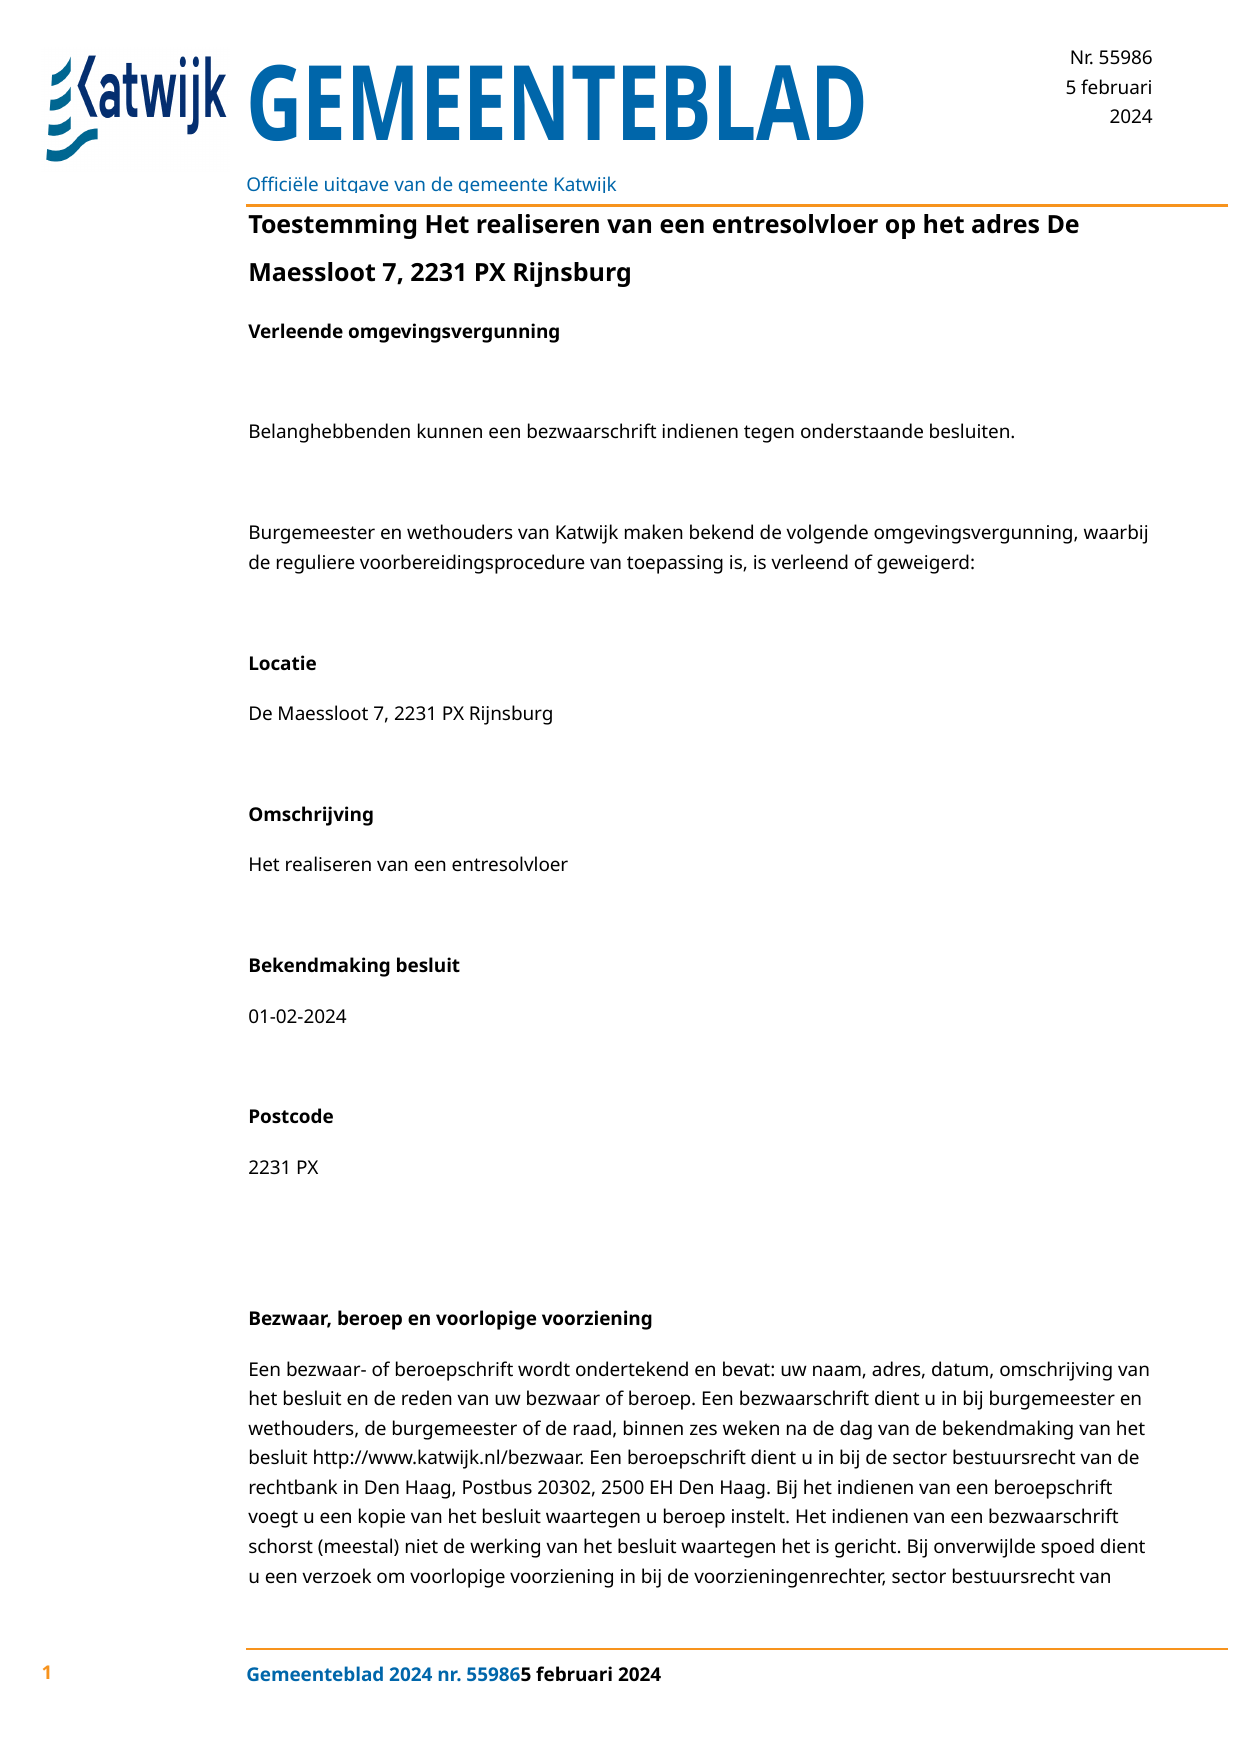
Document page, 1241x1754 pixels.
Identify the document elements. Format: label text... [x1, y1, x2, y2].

text De Maessloot 7, 2231 PX Rijnsburg [248, 700, 1152, 726]
text Verleende omgevingsvergunning [248, 318, 1152, 344]
text Locatie [248, 650, 1152, 676]
text Postcode [248, 1104, 1152, 1129]
text Een bezwaar- of beroepschrift wordt ondertekend en bevat: uw naam, adres, datum, omschrijving van het besluit en de reden van uw bezwaar of beroep. Een bezwaarschrift dient u in bij burgemeester en wethouders, de burgemeester of de raad, binnen zes weken na de dag van de bekendmaking van het besluit http://www.katwijk.nl/bezwaar. Een beroepschrift dient u in bij de sector bestuursrecht van de rechtbank in Den Haag, Postbus 20302, 2500 EH Den Haag. Bij het indienen van een beroepschrift voegt u een kopie van het besluit waartegen u beroep instelt. Het indienen van een bezwaarschrift schorst (meestal) niet de werking van het besluit waartegen het is gericht. Bij onverwijlde spoed dient u een verzoek om voorlopige voorziening in bij de voorzieningenrechter, sector bestuursrecht van [248, 1356, 1152, 1589]
text Omschrijving [248, 801, 1152, 827]
text 01-02-2024 [248, 1003, 1152, 1029]
text Belanghebbenden kunnen een bezwaarschrift indienen tegen onderstaande besluiten. [248, 419, 1152, 444]
text Het realiseren van een entresolvloer [248, 852, 1152, 877]
text Bezwaar, beroep en voorlopige voorziening [248, 1305, 1152, 1331]
text 2231 PX [248, 1154, 1152, 1180]
text Bekendmaking besluit [248, 952, 1152, 978]
text Toestemming Het realiseren van een entresolvloer op het adres De Maessloot 7, 2231 PX Rijnsburg [248, 207, 1152, 288]
text Burgemeester en wethouders van Katwijk maken bekend de volgende omgevingsvergunning, waarbij de reguliere voorbereidingsprocedure van toepassing is, is verleend of geweigerd: [248, 519, 1152, 575]
picture [41, 47, 231, 172]
